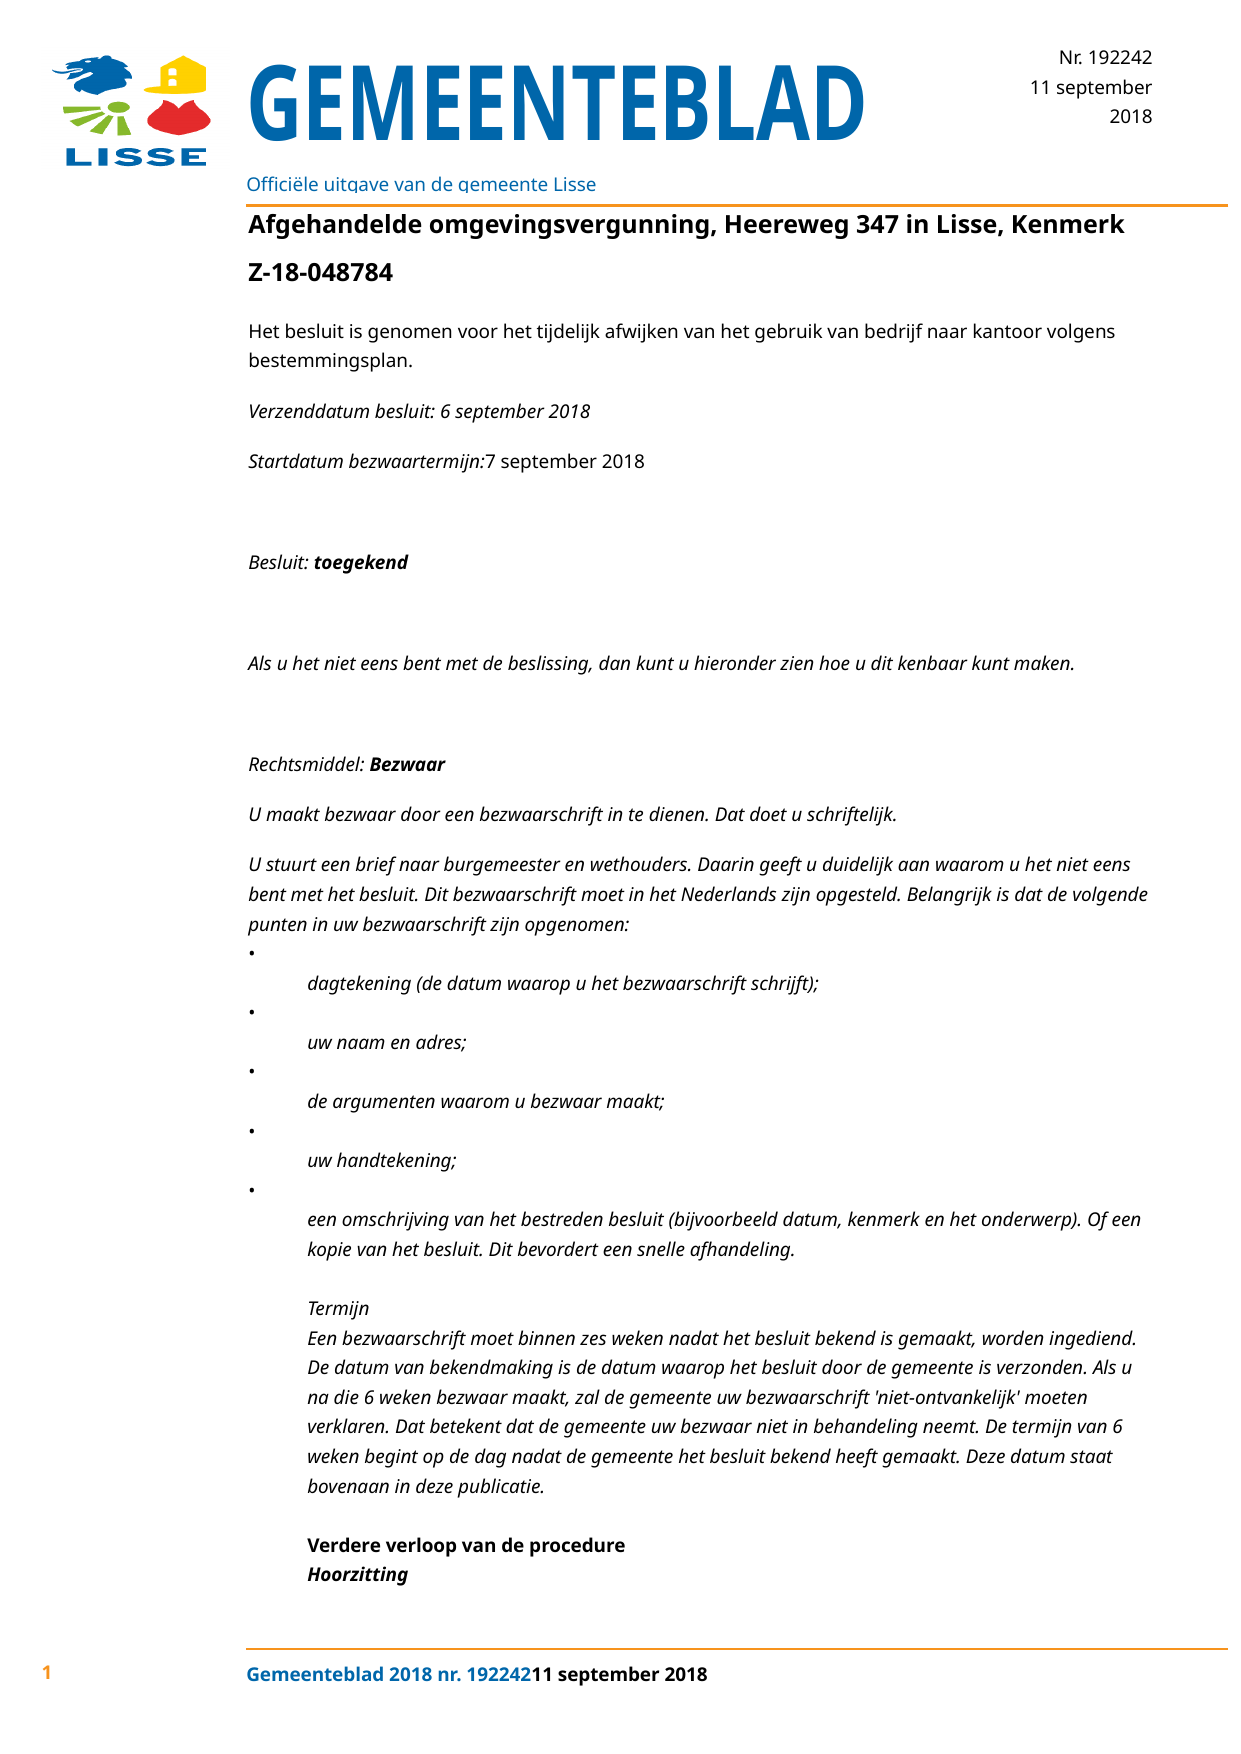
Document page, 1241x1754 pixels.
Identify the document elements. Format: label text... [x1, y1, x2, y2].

text Afgehandelde omgevingsvergunning, Heereweg 347 in Lisse, Kenmerk Z-18-048784 [248, 207, 1152, 288]
text Als u het niet eens bent met de beslissing, dan kunt u hieronder zien hoe u dit kenbaar kunt maken. [248, 650, 1152, 676]
list Hoorzitting [248, 1562, 1152, 1587]
list Termijn [248, 1295, 1152, 1321]
list de argumenten waarom u bezwaar maakt; [248, 1088, 1152, 1114]
list een omschrijving van het bestreden besluit (bijvoorbeeld datum, kenmerk en het onderwerp). Of een kopie van het besluit. Dit bevordert een snelle afhandeling. [248, 1207, 1152, 1262]
text Startdatum bezwaartermijn:7 september 2018 [248, 448, 1152, 474]
text Verzenddatum besluit: 6 september 2018 [248, 398, 1152, 424]
text Besluit: toegekend [248, 549, 1152, 575]
picture [41, 47, 231, 172]
list Een bezwaarschrift moet binnen zes weken nadat het besluit bekend is gemaakt, worden ingediend. De datum van bekendmaking is de datum waarop het besluit door de gemeente is verzonden. Als u na die 6 weken bezwaar maakt, zal de gemeente uw bezwaarschrift 'niet-ontvankelijk' moeten verklaren. Dat betekent dat de gemeente uw bezwaar niet in behandeling neemt. De termijn van 6 weken begint op de dag nadat de gemeente het besluit bekend heeft gemaakt. Deze datum staat bovenaan in deze publicatie. [248, 1325, 1152, 1499]
text Rechtsmiddel: Bezwaar [248, 751, 1152, 777]
list uw naam en adres; [248, 1029, 1152, 1055]
list uw handtekening; [248, 1147, 1152, 1173]
list Verdere verloop van de procedure [248, 1532, 1152, 1558]
text U maakt bezwaar door een bezwaarschrift in te dienen. Dat doet u schriftelijk. [248, 801, 1152, 827]
text U stuurt een brief naar burgemeester en wethouders. Daarin geeft u duidelijk aan waarom u het niet eens bent met het besluit. Dit bezwaarschrift moet in het Nederlands zijn opgesteld. Belangrijk is dat de volgende punten in uw bezwaarschrift zijn opgenomen: [248, 852, 1152, 937]
list dagtekening (de datum waarop u het bezwaarschrift schrijft); [248, 970, 1152, 996]
text Het besluit is genomen voor het tijdelijk afwijken van het gebruik van bedrijf naar kantoor volgens bestemmingsplan. [248, 318, 1152, 373]
